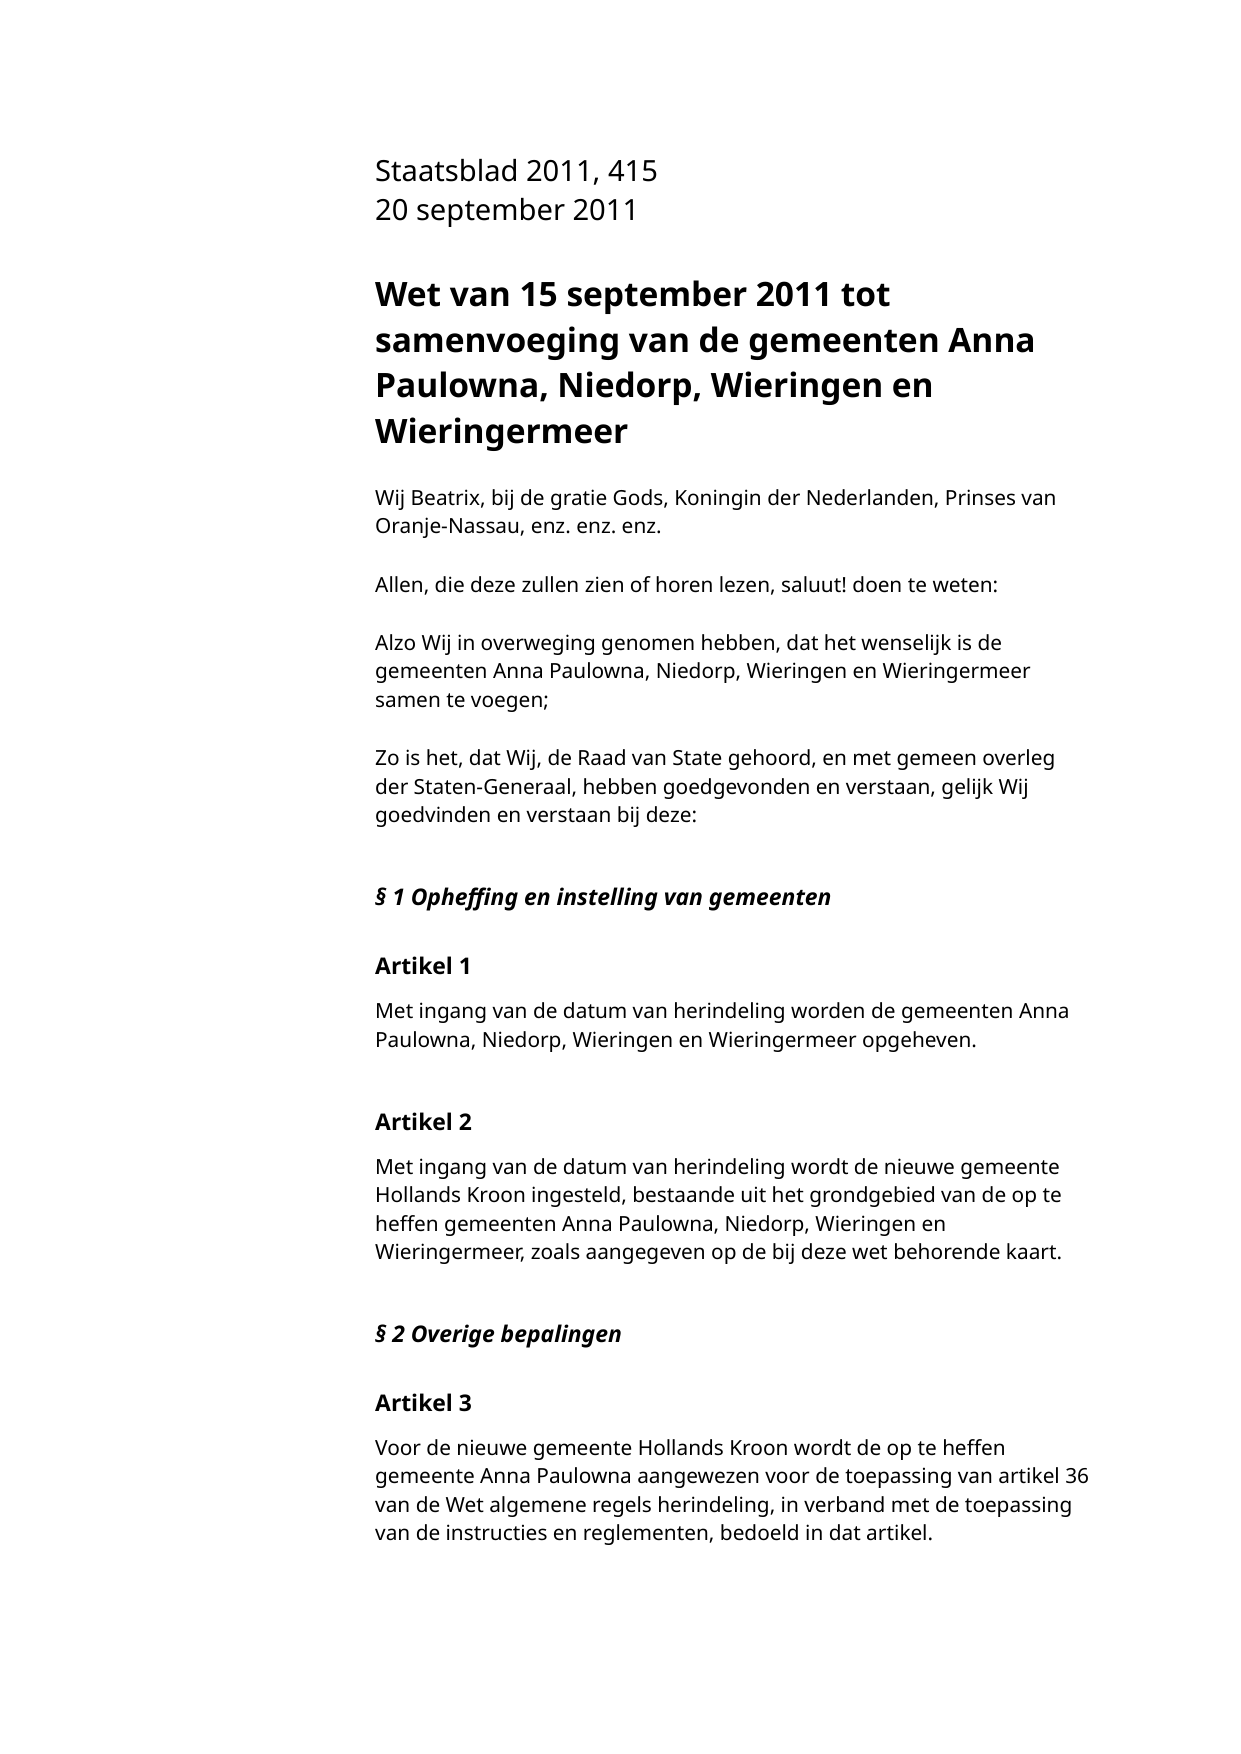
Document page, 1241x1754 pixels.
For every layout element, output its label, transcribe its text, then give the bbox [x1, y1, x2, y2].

text Alzo Wij in overweging genomen hebben, dat het wenselijk is de gemeenten Anna Paulowna, Niedorp, Wieringen en Wieringermeer samen te voegen; [375, 628, 1090, 713]
text Wij Beatrix, bij de gratie Gods, Koningin der Nederlanden, Prinses van Oranje-Nassau, enz. enz. enz. [375, 483, 1090, 540]
subtitle Artikel 3 [375, 1387, 1090, 1418]
subtitle § 1 Opheffing en instelling van gemeenten [375, 881, 1090, 913]
text Allen, die deze zullen zien of horen lezen, saluut! doen te weten: [375, 570, 1090, 598]
text Staatsblad 2011, 415 [375, 150, 1090, 190]
subtitle § 2 Overige bepalingen [375, 1318, 1090, 1349]
text Voor de nieuwe gemeente Hollands Kroon wordt de op te heffen gemeente Anna Paulowna aangewezen voor de toepassing van artikel 36 van de Wet algemene regels herindeling, in verband met de toepassing van de instructies en reglementen, bedoeld in dat artikel. [375, 1433, 1090, 1547]
subtitle Wet van 15 september 2011 tot samenvoeging van de gemeenten Anna Paulowna, Niedorp, Wieringen en Wieringermeer [375, 271, 1090, 453]
text 20 september 2011 [375, 190, 1090, 229]
subtitle Artikel 1 [375, 950, 1090, 981]
subtitle Artikel 2 [375, 1106, 1090, 1137]
text Met ingang van de datum van herindeling wordt de nieuwe gemeente Hollands Kroon ingesteld, bestaande uit het grondgebied van de op te heffen gemeenten Anna Paulowna, Niedorp, Wieringen en Wieringermeer, zoals aangegeven op de bij deze wet behorende kaart. [375, 1152, 1090, 1266]
text Zo is het, dat Wij, de Raad van State gehoord, en met gemeen overleg der Staten-Generaal, hebben goedgevonden en verstaan, gelijk Wij goedvinden en verstaan bij deze: [375, 743, 1090, 829]
text Met ingang van de datum van herindeling worden de gemeenten Anna Paulowna, Niedorp, Wieringen en Wieringermeer opgeheven. [375, 996, 1090, 1053]
